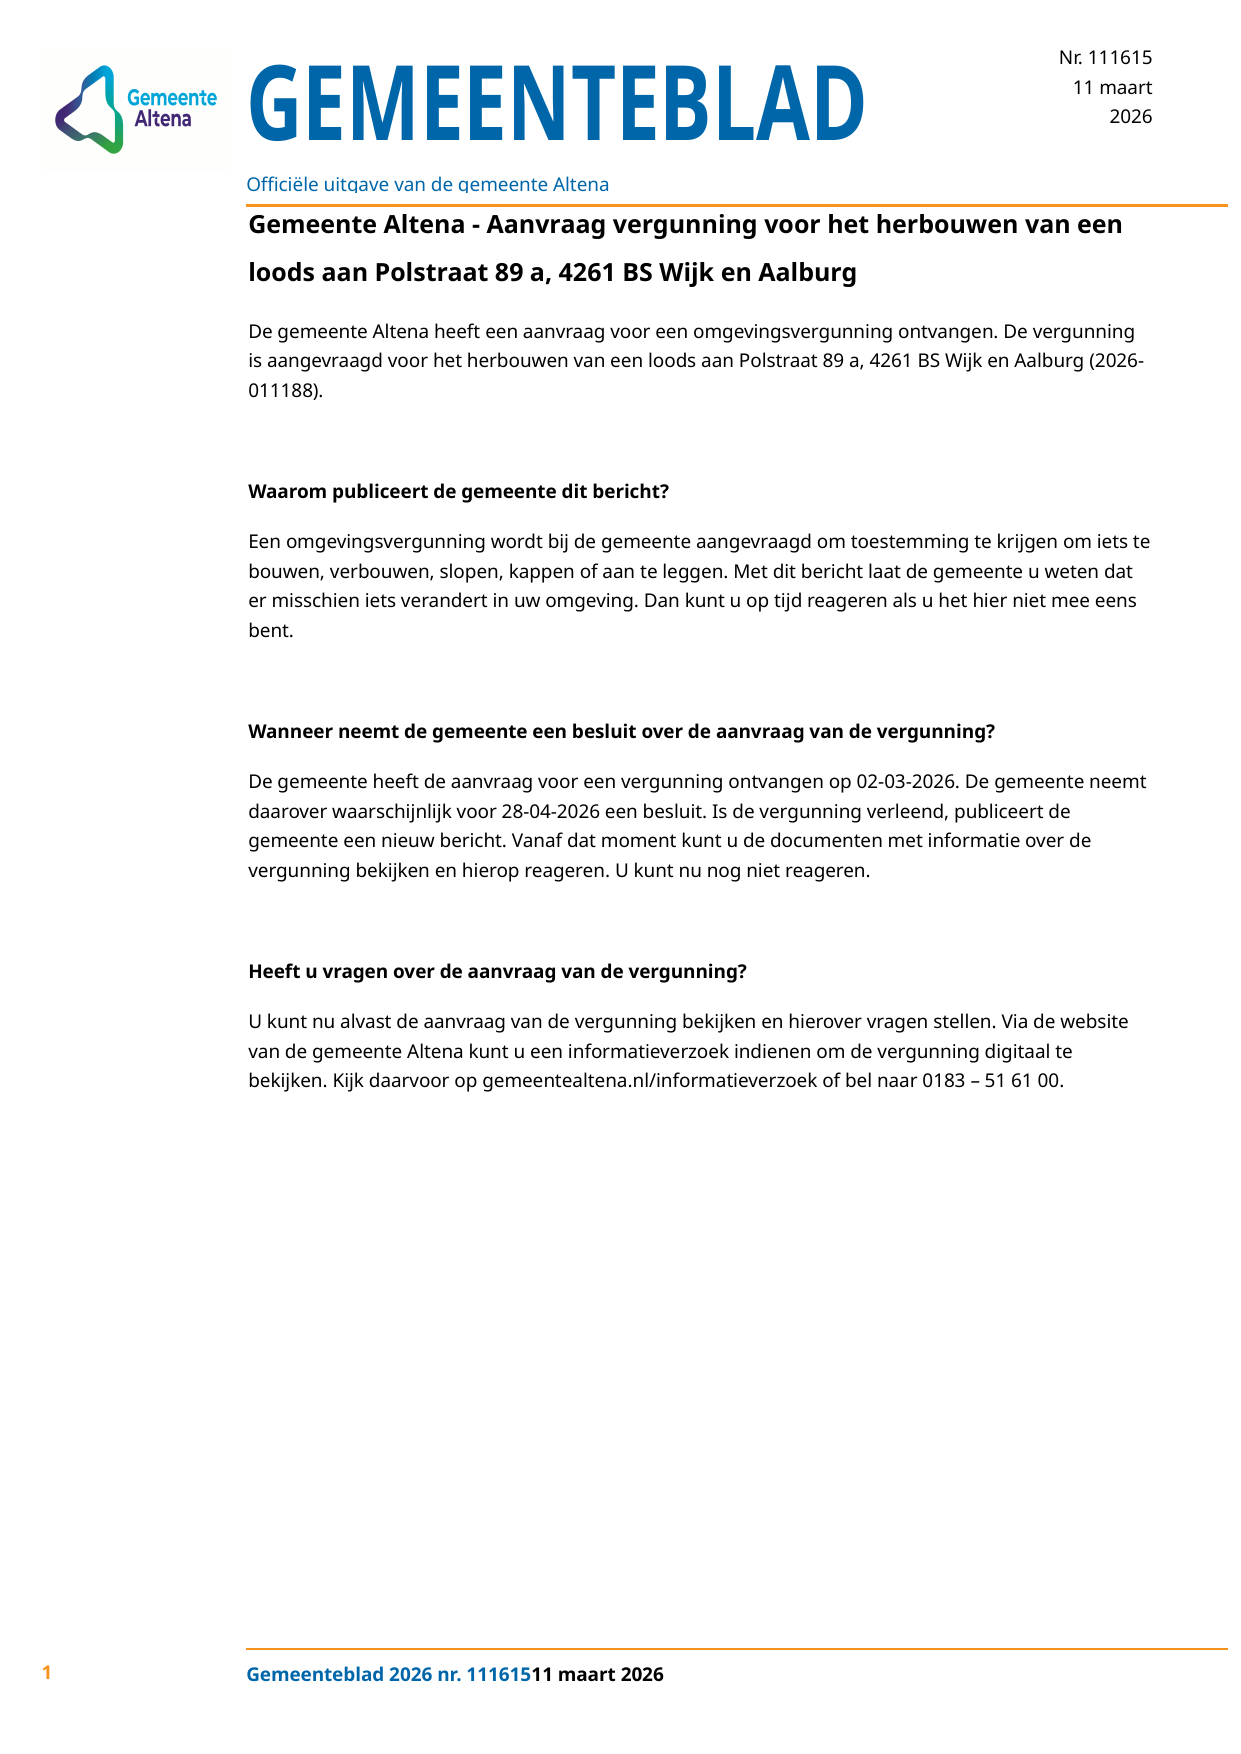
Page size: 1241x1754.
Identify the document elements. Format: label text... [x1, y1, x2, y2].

text Wanneer neemt de gemeente een besluit over de aanvraag van de vergunning? [248, 718, 1152, 744]
text Waarom publiceert de gemeente dit bericht? [248, 478, 1152, 504]
picture [41, 47, 231, 172]
text De gemeente heeft de aanvraag voor een vergunning ontvangen op 02-03-2026. De gemeente neemt daarover waarschijnlijk voor 28-04-2026 een besluit. Is de vergunning verleend, publiceert de gemeente een nieuw bericht. Vanaf dat moment kunt u de documenten met informatie over de vergunning bekijken en hierop reageren. U kunt nu nog niet reageren. [248, 768, 1152, 883]
text U kunt nu alvast de aanvraag van de vergunning bekijken en hierover vragen stellen. Via de website van de gemeente Altena kunt u een informatieverzoek indienen om de vergunning digitaal te bekijken. Kijk daarvoor op gemeentealtena.nl/informatieverzoek of bel naar 0183 – 51 61 00. [248, 1008, 1152, 1093]
text Gemeente Altena - Aanvraag vergunning voor het herbouwen van een loods aan Polstraat 89 a, 4261 BS Wijk en Aalburg [248, 207, 1152, 288]
text Een omgevingsvergunning wordt bij de gemeente aangevraagd om toestemming te krijgen om iets te bouwen, verbouwen, slopen, kappen of aan te leggen. Met dit bericht laat de gemeente u weten dat er misschien iets verandert in uw omgeving. Dan kunt u op tijd reageren als u het hier niet mee eens bent. [248, 528, 1152, 643]
text Heeft u vragen over de aanvraag van de vergunning? [248, 958, 1152, 984]
text De gemeente Altena heeft een aanvraag voor een omgevingsvergunning ontvangen. De vergunning is aangevraagd voor het herbouwen van een loods aan Polstraat 89 a, 4261 BS Wijk en Aalburg (2026-011188). [248, 318, 1152, 403]
